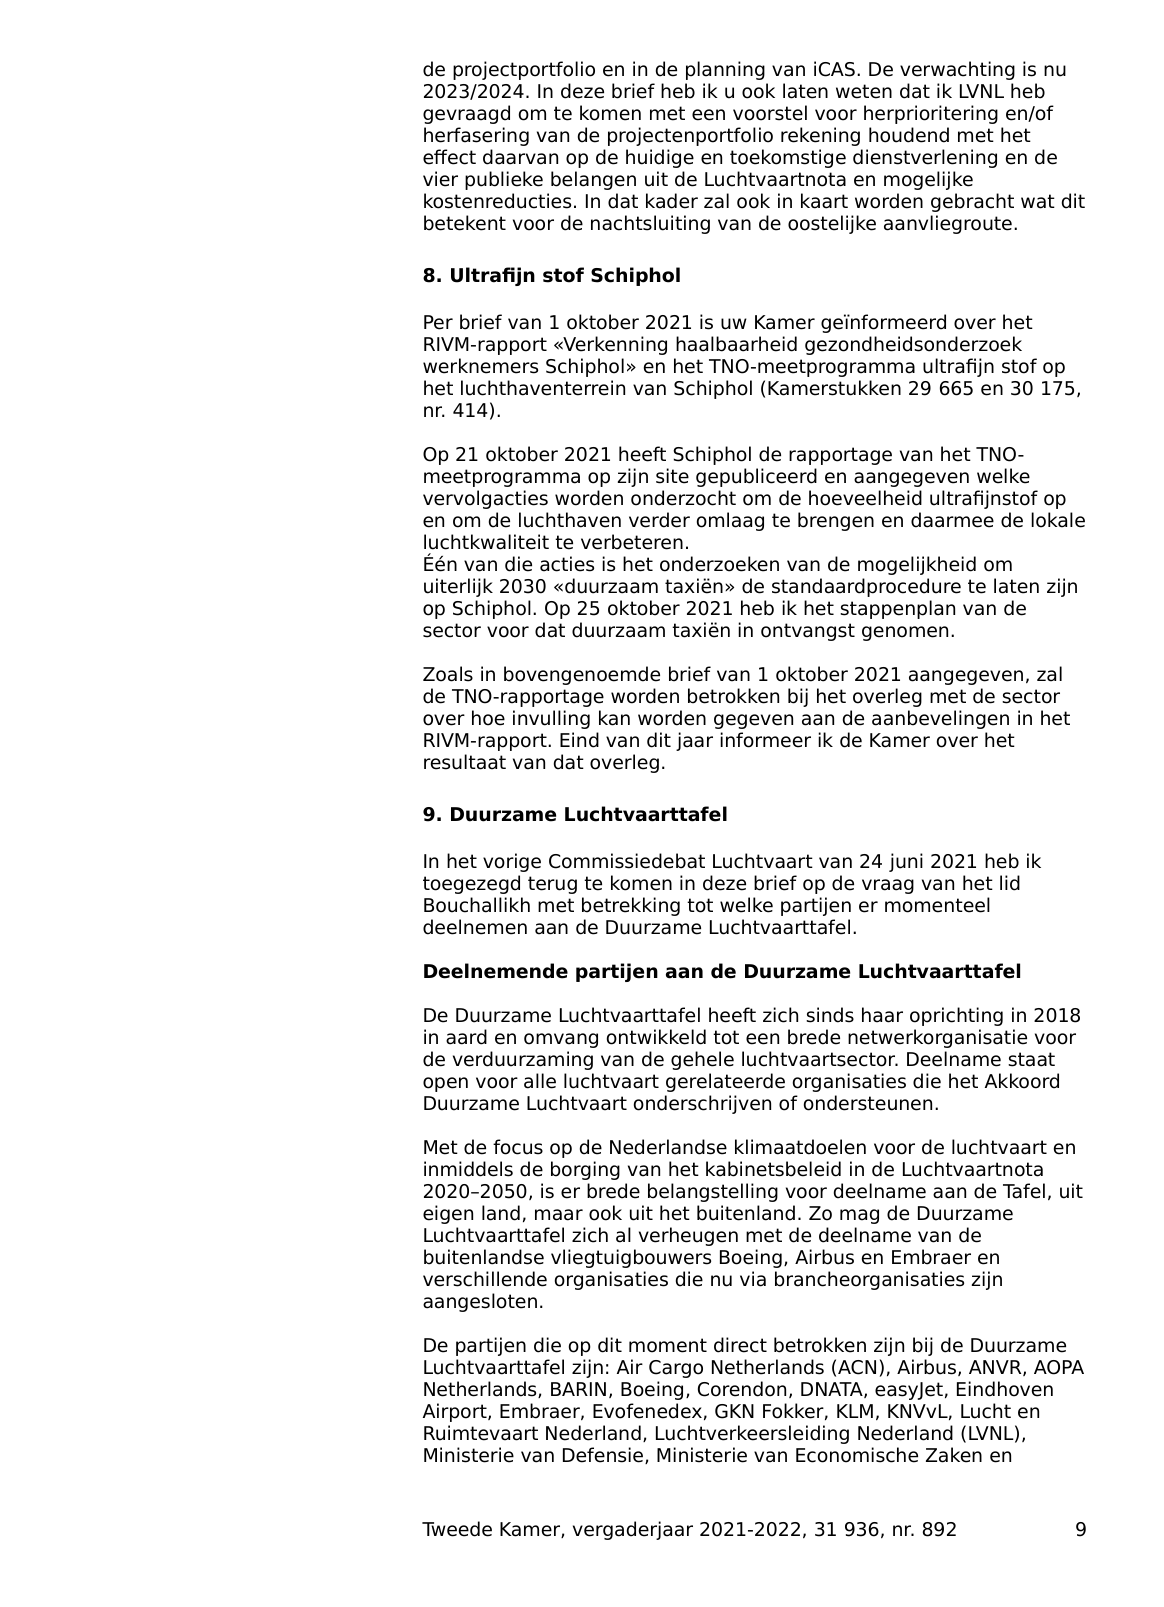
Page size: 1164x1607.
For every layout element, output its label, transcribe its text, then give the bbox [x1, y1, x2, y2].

text Zoals in bovengenoemde brief van 1 oktober 2021 aangegeven, zal de TNO-rapportage worden betrokken bij het overleg met de sector over hoe invulling kan worden gegeven aan de aanbevelingen in het RIVM-rapport. Eind van dit jaar informeer ik de Kamer over het resultaat van dat overleg. [422, 664, 1087, 774]
subtitle 9. Duurzame Luchtvaarttafel [422, 804, 1087, 826]
text Per brief van 1 oktober 2021 is uw Kamer geïnformeerd over het RIVM-rapport «Verkenning haalbaarheid gezondheidsonderzoek werknemers Schiphol» en het TNO-meetprogramma ultrafijn stof op het luchthaventerrein van Schiphol (Kamerstukken 29 665 en 30 175, nr. 414). [422, 312, 1087, 422]
text Met de focus op de Nederlandse klimaatdoelen voor de luchtvaart en inmiddels de borging van het kabinetsbeleid in de Luchtvaartnota 2020–2050, is er brede belangstelling voor deelname aan de Tafel, uit eigen land, maar ook uit het buitenland. Zo mag de Duurzame Luchtvaarttafel zich al verheugen met de deelname van de buitenlandse vliegtuigbouwers Boeing, Airbus en Embraer en verschillende organisaties die nu via brancheorganisaties zijn aangesloten. [422, 1137, 1087, 1313]
text Één van die acties is het onderzoeken van de mogelijkheid om uiterlijk 2030 «duurzaam taxiën» de standaardprocedure te laten zijn op Schiphol. Op 25 oktober 2021 heb ik het stappenplan van de sector voor dat duurzaam taxiën in ontvangst genomen. [422, 554, 1087, 642]
text De partijen die op dit moment direct betrokken zijn bij de Duurzame Luchtvaarttafel zijn: Air Cargo Netherlands (ACN), Airbus, ANVR, AOPA Netherlands, BARIN, Boeing, Corendon, DNATA, easyJet, Eindhoven Airport, Embraer, Evofenedex, GKN Fokker, KLM, KNVvL, Lucht en Ruimtevaart Nederland, Luchtverkeersleiding Nederland (LVNL), Ministerie van Defensie, Ministerie van Economische Zaken en [422, 1335, 1087, 1467]
text In het vorige Commissiedebat Luchtvaart van 24 juni 2021 heb ik toegezegd terug te komen in deze brief op de vraag van het lid Bouchallikh met betrekking tot welke partijen er momenteel deelnemen aan de Duurzame Luchtvaarttafel. [422, 851, 1087, 939]
subtitle Deelnemende partijen aan de Duurzame Luchtvaarttafel [422, 961, 1087, 983]
text De Duurzame Luchtvaarttafel heeft zich sinds haar oprichting in 2018 in aard en omvang ontwikkeld tot een brede netwerkorganisatie voor de verduurzaming van de gehele luchtvaartsector. Deelname staat open voor alle luchtvaart gerelateerde organisaties die het Akkoord Duurzame Luchtvaart onderschrijven of ondersteunen. [422, 1005, 1087, 1115]
text de projectportfolio en in de planning van iCAS. De verwachting is nu 2023/2024. In deze brief heb ik u ook laten weten dat ik LVNL heb gevraagd om te komen met een voorstel voor herprioritering en/of herfasering van de projectenportfolio rekening houdend met het effect daarvan op de huidige en toekomstige dienstverlening en de vier publieke belangen uit de Luchtvaartnota en mogelijke kostenreducties. In dat kader zal ook in kaart worden gebracht wat dit betekent voor de nachtsluiting van de oostelijke aanvliegroute. [422, 59, 1087, 235]
text Op 21 oktober 2021 heeft Schiphol de rapportage van het TNO-meetprogramma op zijn site gepubliceerd en aangegeven welke vervolgacties worden onderzocht om de hoeveelheid ultrafijnstof op en om de luchthaven verder omlaag te brengen en daarmee de lokale luchtkwaliteit te verbeteren. [422, 444, 1087, 554]
subtitle 8. Ultrafijn stof Schiphol [422, 265, 1087, 287]
